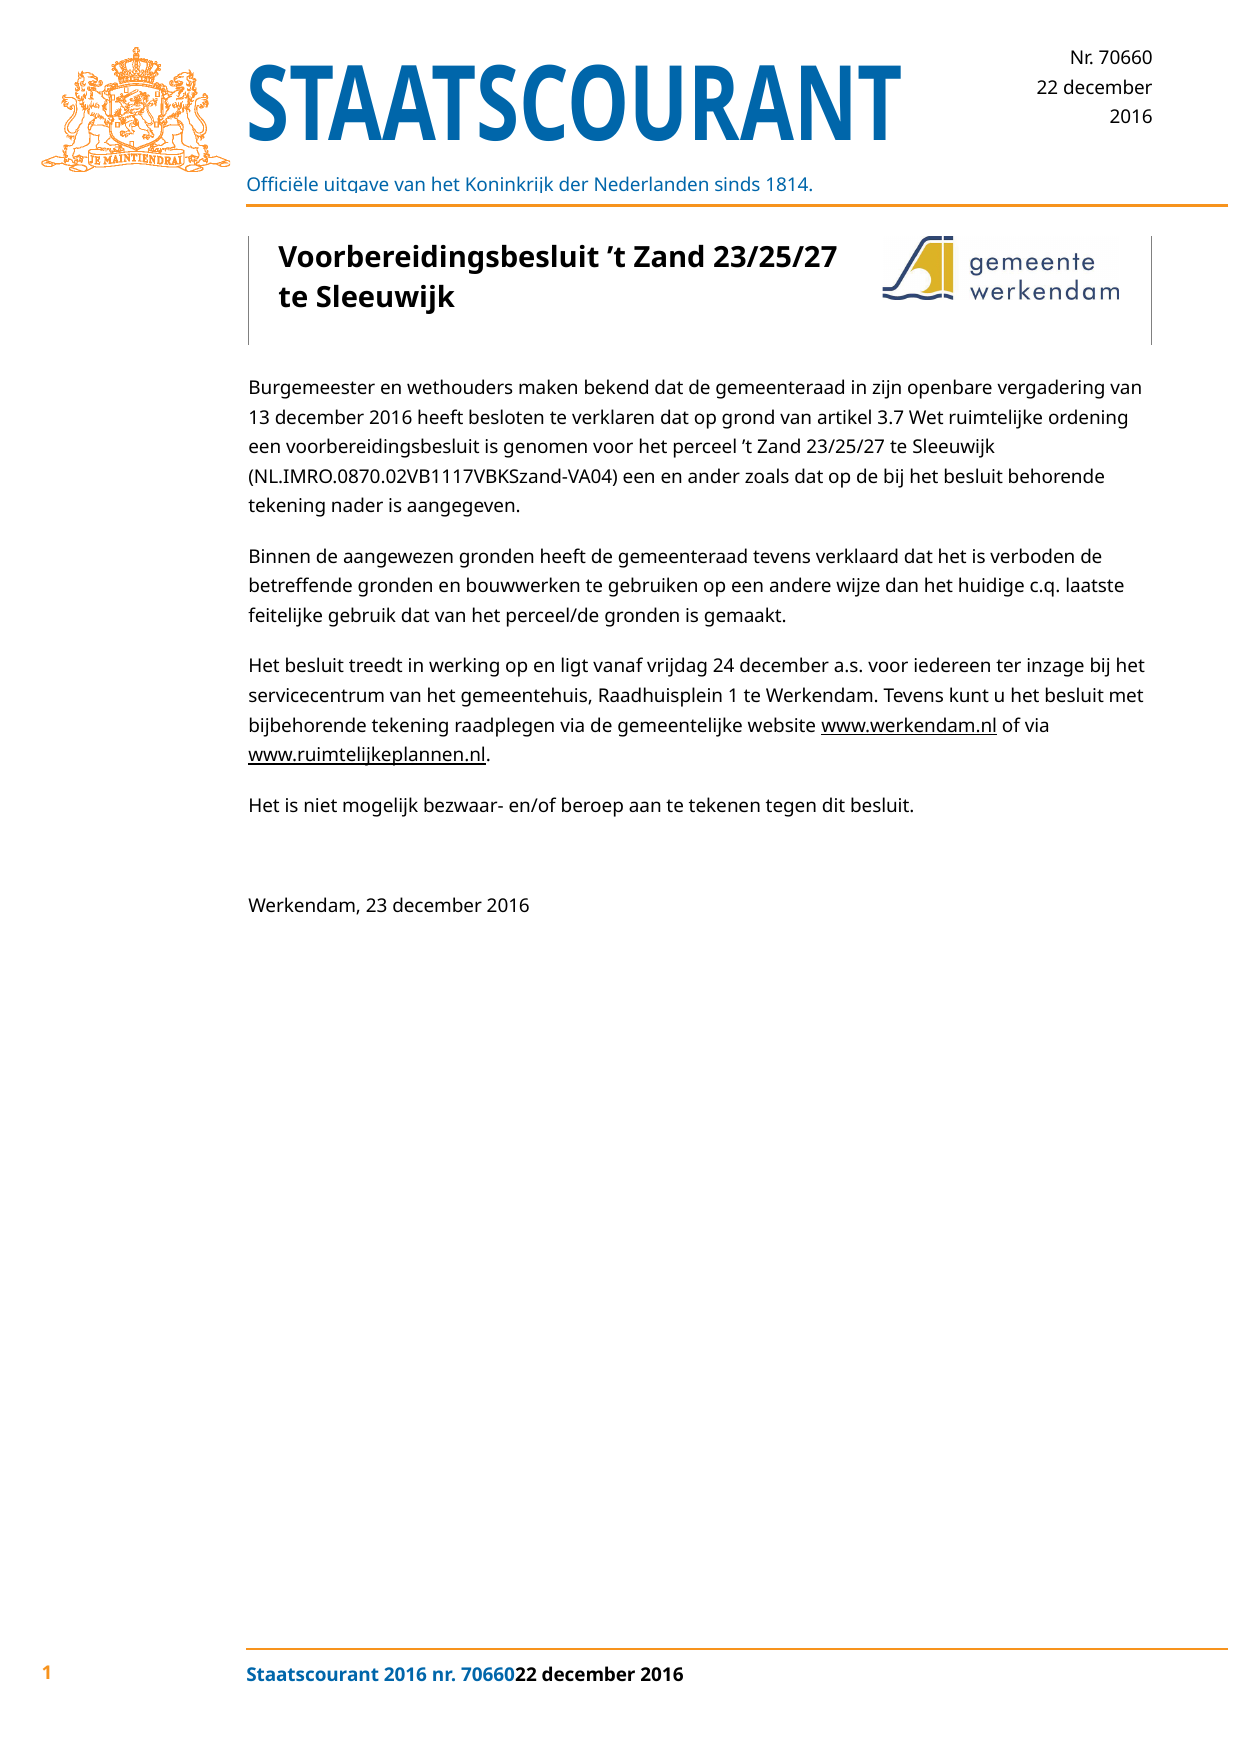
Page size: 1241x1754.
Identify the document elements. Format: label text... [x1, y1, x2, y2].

picture [41, 47, 231, 172]
text Het besluit treedt in werking op en ligt vanaf vrijdag 24 december a.s. voor iedereen ter inzage bij het servicecentrum van het gemeentehuis, Raadhuisplein 1 te Werkendam. Tevens kunt u het besluit met bijbehorende tekening raadplegen via de gemeentelijke website www.werkendam.nl of via www.ruimtelijkeplannen.nl. [248, 653, 1152, 767]
table_header [850, 236, 1151, 345]
table_header Voorbereidingsbesluit ’t Zand 23/25/27 te Sleeuwijk [249, 236, 850, 345]
text Werkendam, 23 december 2016 [248, 893, 1152, 918]
picture [882, 236, 1119, 300]
text Binnen de aangewezen gronden heeft de gemeenteraad tevens verklaard dat het is verboden de betreffende gronden en bouwwerken te gebruiken op een andere wijze dan het huidige c.q. laatste feitelijke gebruik dat van het perceel/de gronden is gemaakt. [248, 543, 1152, 628]
text Burgemeester en wethouders maken bekend dat de gemeenteraad in zijn openbare vergadering van 13 december 2016 heeft besloten te verklaren dat op grond van artikel 3.7 Wet ruimtelijke ordening een voorbereidingsbesluit is genomen voor het perceel ’t Zand 23/25/27 te Sleeuwijk (NL.IMRO.0870.02VB1117VBKSzand-VA04) een en ander zoals dat op de bij het besluit behorende tekening nader is aangegeven. [248, 374, 1152, 518]
text Het is niet mogelijk bezwaar- en/of beroep aan te tekenen tegen dit besluit. [248, 792, 1152, 817]
